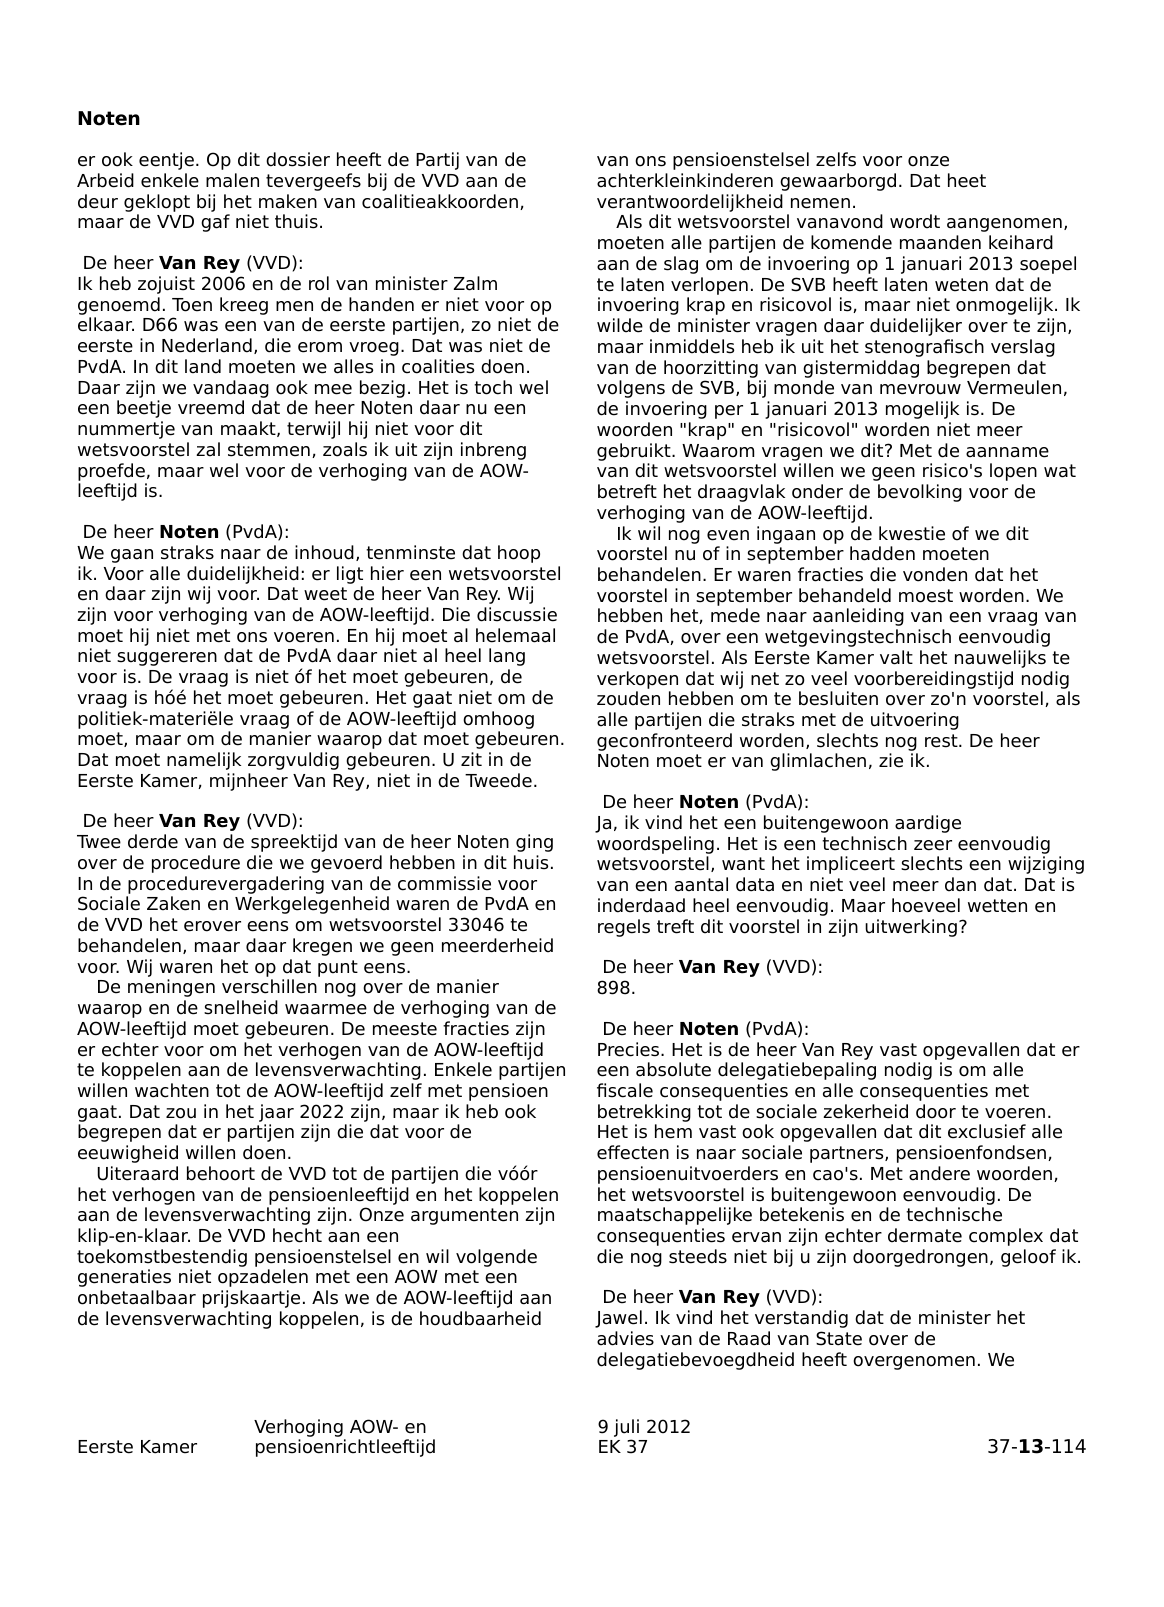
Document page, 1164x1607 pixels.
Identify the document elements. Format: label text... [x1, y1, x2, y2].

text De meningen verschillen nog over de manier waarop en de snelheid waarmee de verhoging van de AOW-leeftijd moet gebeuren. De meeste fracties zijn er echter voor om het verhogen van de AOW-leeftijd te koppelen aan de levensverwachting. Enkele partijen willen wachten tot de AOW-leeftijd zelf met pensioen gaat. Dat zou in het jaar 2022 zijn, maar ik heb ook begrepen dat er partijen zijn die dat voor de eeuwigheid willen doen. [77, 977, 567, 1164]
text van ons pensioenstelsel zelfs voor onze achterkleinkinderen gewaarborgd. Dat heet verantwoordelijkheid nemen. [596, 150, 1087, 212]
text Precies. Het is de heer Van Rey vast opgevallen dat er een absolute delegatiebepaling nodig is om alle fiscale consequenties en alle consequenties met betrekking tot de sociale zekerheid door te voeren. Het is hem vast ook opgevallen dat dit exclusief alle effecten is naar sociale partners, pensioenfondsen, pensioenuitvoerders en cao's. Met andere woorden, het wetsvoorstel is buitengewoon eenvoudig. De maatschappelijke betekenis en de technische consequenties ervan zijn echter dermate complex dat die nog steeds niet bij u zijn doorgedrongen, geloof ik. [596, 1039, 1087, 1267]
text De heer Van Rey (VVD): [77, 811, 567, 832]
text De heer Van Rey (VVD): [77, 253, 567, 274]
text Uiteraard behoort de VVD tot de partijen die vóór het verhogen van de pensioenleeftijd en het koppelen aan de levensverwachting zijn. Onze argumenten zijn klip-en-klaar. De VVD hecht aan een toekomstbestendig pensioenstelsel en wil volgende generaties niet opzadelen met een AOW met een onbetaalbaar prijskaartje. Als we de AOW-leeftijd aan de levensverwachting koppelen, is de houdbaarheid [77, 1164, 567, 1329]
text Jawel. Ik vind het verstandig dat de minister het advies van de Raad van State over de delegatiebevoegdheid heeft overgenomen. We [596, 1308, 1087, 1370]
text Als dit wetsvoorstel vanavond wordt aangenomen, moeten alle partijen de komende maanden keihard aan de slag om de invoering op 1 januari 2013 soepel te laten verlopen. De SVB heeft laten weten dat de invoering krap en risicovol is, maar niet onmogelijk. Ik wilde de minister vragen daar duidelijker over te zijn, maar inmiddels heb ik uit het stenografisch verslag van de hoorzitting van gistermiddag begrepen dat volgens de SVB, bij monde van mevrouw Vermeulen, de invoering per 1 januari 2013 mogelijk is. De woorden "krap" en "risicovol" worden niet meer gebruikt. Waarom vragen we dit? Met de aanname van dit wetsvoorstel willen we geen risico's lopen wat betreft het draagvlak onder de bevolking voor de verhoging van de AOW-leeftijd. [596, 212, 1087, 523]
text De heer Van Rey (VVD): [596, 957, 1087, 978]
text 898. [596, 978, 1087, 999]
text De heer Van Rey (VVD): [596, 1287, 1087, 1308]
text Twee derde van de spreektijd van de heer Noten ging over de procedure die we gevoerd hebben in dit huis. In de procedurevergadering van de commissie voor Sociale Zaken en Werkgelegenheid waren de PvdA en de VVD het erover eens om wetsvoorstel 33046 te behandelen, maar daar kregen we geen meerderheid voor. Wij waren het op dat punt eens. [77, 832, 567, 977]
text Ja, ik vind het een buitengewoon aardige woordspeling. Het is een technisch zeer eenvoudig wetsvoorstel, want het impliceert slechts een wijziging van een aantal data en niet veel meer dan dat. Dat is inderdaad heel eenvoudig. Maar hoeveel wetten en regels treft dit voorstel in zijn uitwerking? [596, 813, 1087, 937]
text De heer Noten (PvdA): [596, 1019, 1087, 1039]
text Ik heb zojuist 2006 en de rol van minister Zalm genoemd. Toen kreeg men de handen er niet voor op elkaar. D66 was een van de eerste partijen, zo niet de eerste in Nederland, die erom vroeg. Dat was niet de PvdA. In dit land moeten we alles in coalities doen. Daar zijn we vandaag ook mee bezig. Het is toch wel een beetje vreemd dat de heer Noten daar nu een nummertje van maakt, terwijl hij niet voor dit wetsvoorstel zal stemmen, zoals ik uit zijn inbreng proefde, maar wel voor de verhoging van de AOW-leeftijd is. [77, 274, 567, 502]
text er ook eentje. Op dit dossier heeft de Partij van de Arbeid enkele malen tevergeefs bij de VVD aan de deur geklopt bij het maken van coalitieakkoorden, maar de VVD gaf niet thuis. [77, 150, 567, 233]
text Ik wil nog even ingaan op de kwestie of we dit voorstel nu of in september hadden moeten behandelen. Er waren fracties die vonden dat het voorstel in september behandeld moest worden. We hebben het, mede naar aanleiding van een vraag van de PvdA, over een wetgevingstechnisch eenvoudig wetsvoorstel. Als Eerste Kamer valt het nauwelijks te verkopen dat wij net zo veel voorbereidingstijd nodig zouden hebben om te besluiten over zo'n voorstel, als alle partijen die straks met de uitvoering geconfronteerd worden, slechts nog rest. De heer Noten moet er van glimlachen, zie ik. [596, 523, 1087, 772]
text De heer Noten (PvdA): [77, 522, 567, 543]
text We gaan straks naar de inhoud, tenminste dat hoop ik. Voor alle duidelijkheid: er ligt hier een wetsvoorstel en daar zijn wij voor. Dat weet de heer Van Rey. Wij zijn voor verhoging van de AOW-leeftijd. Die discussie moet hij niet met ons voeren. En hij moet al helemaal niet suggereren dat de PvdA daar niet al heel lang voor is. De vraag is niet óf het moet gebeuren, de vraag is hóé het moet gebeuren. Het gaat niet om de politiek-materiële vraag of de AOW-leeftijd omhoog moet, maar om de manier waarop dat moet gebeuren. Dat moet namelijk zorgvuldig gebeuren. U zit in de Eerste Kamer, mijnheer Van Rey, niet in de Tweede. [77, 543, 567, 791]
text De heer Noten (PvdA): [596, 792, 1087, 813]
